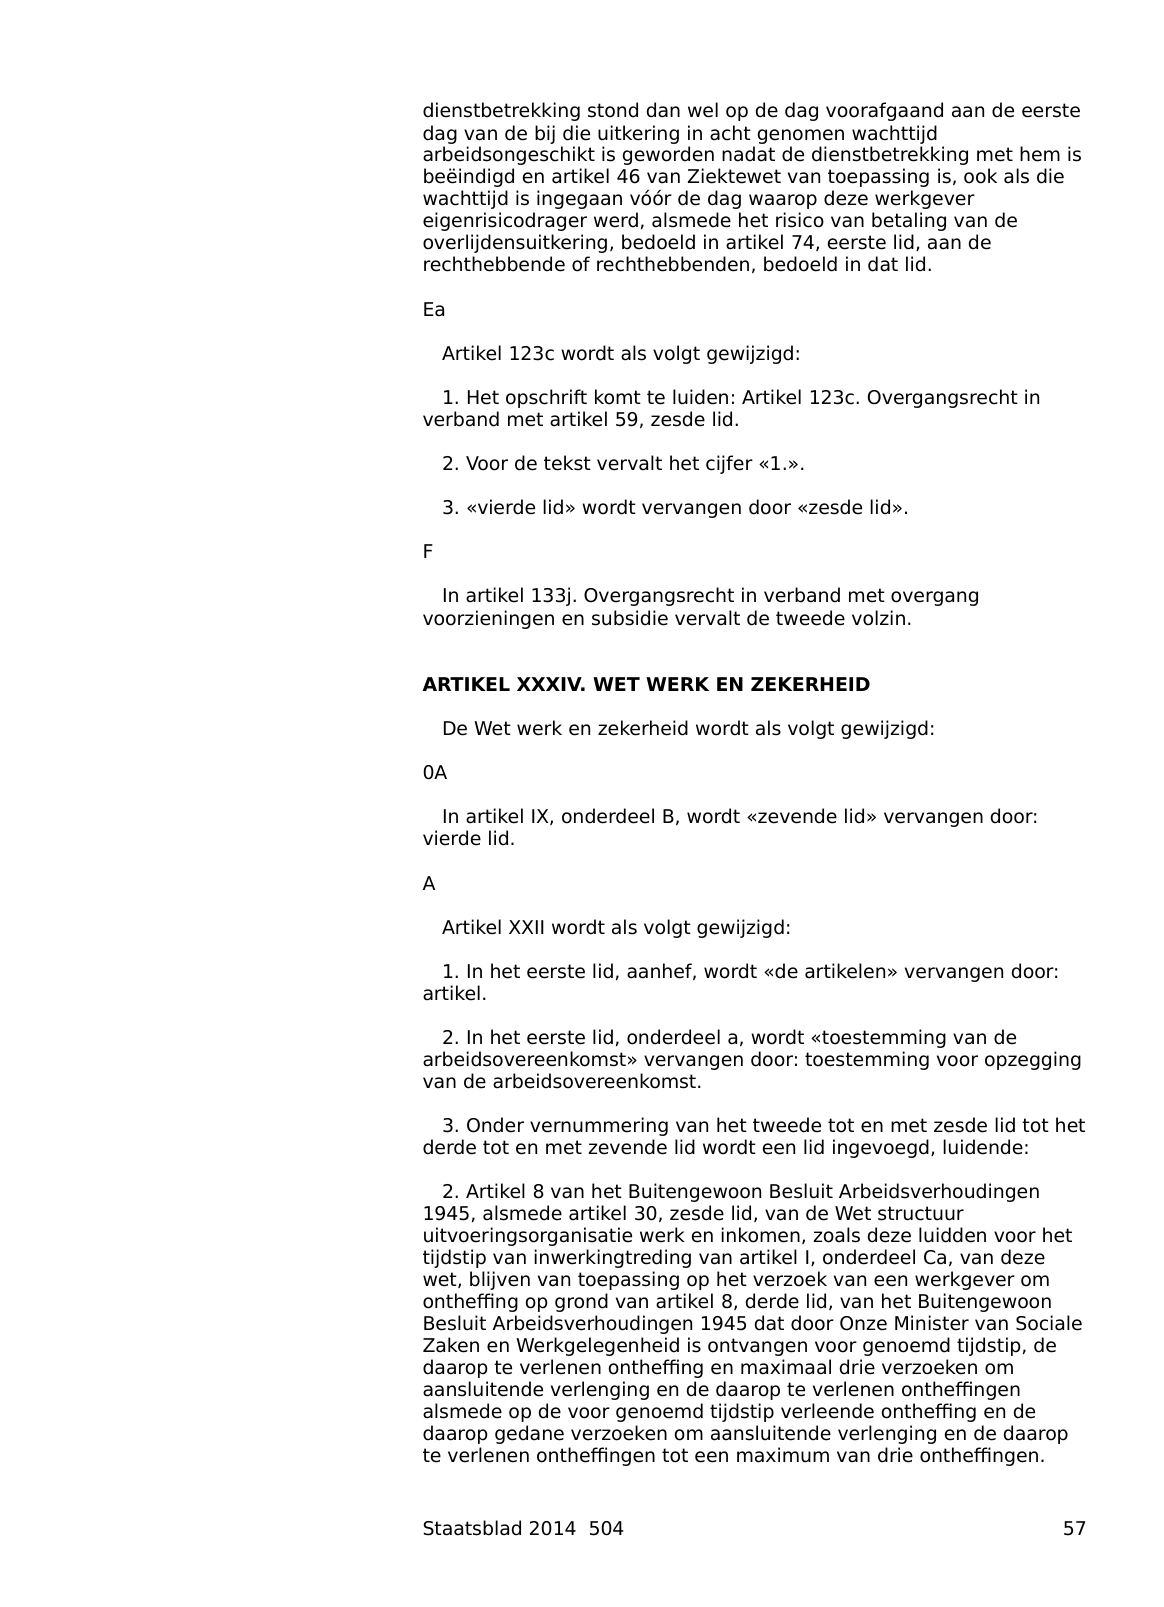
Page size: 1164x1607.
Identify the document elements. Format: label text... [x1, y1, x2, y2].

text Artikel XXII wordt als volgt gewijzigd: [422, 917, 1087, 938]
text F [422, 541, 1087, 563]
text Ea [422, 298, 1087, 320]
text 3. Onder vernummering van het tweede tot en met zesde lid tot het derde tot en met zevende lid wordt een lid ingevoegd, luidende: [422, 1115, 1087, 1159]
text A [422, 872, 1087, 894]
text In artikel IX, onderdeel B, wordt «zevende lid» vervangen door: vierde lid. [422, 806, 1087, 850]
text 0A [422, 762, 1087, 784]
text 1. In het eerste lid, aanhef, wordt «de artikelen» vervangen door: artikel. [422, 961, 1087, 1005]
text dienstbetrekking stond dan wel op de dag voorafgaand aan de eerste dag van de bij die uitkering in acht genomen wachttijd arbeidsongeschikt is geworden nadat de dienstbetrekking met hem is beëindigd en artikel 46 van Ziektewet van toepassing is, ook als die wachttijd is ingegaan vóór de dag waarop deze werkgever eigenrisicodrager werd, alsmede het risico van betaling van de overlijdensuitkering, bedoeld in artikel 74, eerste lid, aan de rechthebbende of rechthebbenden, bedoeld in dat lid. [422, 100, 1087, 276]
text 3. «vierde lid» wordt vervangen door «zesde lid». [422, 497, 1087, 519]
text 2. Voor de tekst vervalt het cijfer «1.». [422, 453, 1087, 475]
text 2. Artikel 8 van het Buitengewoon Besluit Arbeidsverhoudingen 1945, alsmede artikel 30, zesde lid, van de Wet structuur uitvoeringsorganisatie werk en inkomen, zoals deze luidden voor het tijdstip van inwerkingtreding van artikel I, onderdeel Ca, van deze wet, blijven van toepassing op het verzoek van een werkgever om ontheffing op grond van artikel 8, derde lid, van het Buitengewoon Besluit Arbeidsverhoudingen 1945 dat door Onze Minister van Sociale Zaken en Werkgelegenheid is ontvangen voor genoemd tijdstip, de daarop te verlenen ontheffing en maximaal drie verzoeken om aansluitende verlenging en de daarop te verlenen ontheffingen alsmede op de voor genoemd tijdstip verleende ontheffing en de daarop gedane verzoeken om aansluitende verlenging en de daarop te verlenen ontheffingen tot een maximum van drie ontheffingen. [422, 1181, 1087, 1467]
text Artikel 123c wordt als volgt gewijzigd: [422, 343, 1087, 364]
text 1. Het opschrift komt te luiden: Artikel 123c. Overgangsrecht in verband met artikel 59, zesde lid. [422, 387, 1087, 431]
text 2. In het eerste lid, onderdeel a, wordt «toestemming van de arbeidsovereenkomst» vervangen door: toestemming voor opzegging van de arbeidsovereenkomst. [422, 1027, 1087, 1093]
text In artikel 133j. Overgangsrecht in verband met overgang voorzieningen en subsidie vervalt de tweede volzin. [422, 585, 1087, 629]
text De Wet werk en zekerheid wordt als volgt gewijzigd: [422, 718, 1087, 740]
subtitle ARTIKEL XXXIV. WET WERK EN ZEKERHEID [422, 674, 1087, 696]
